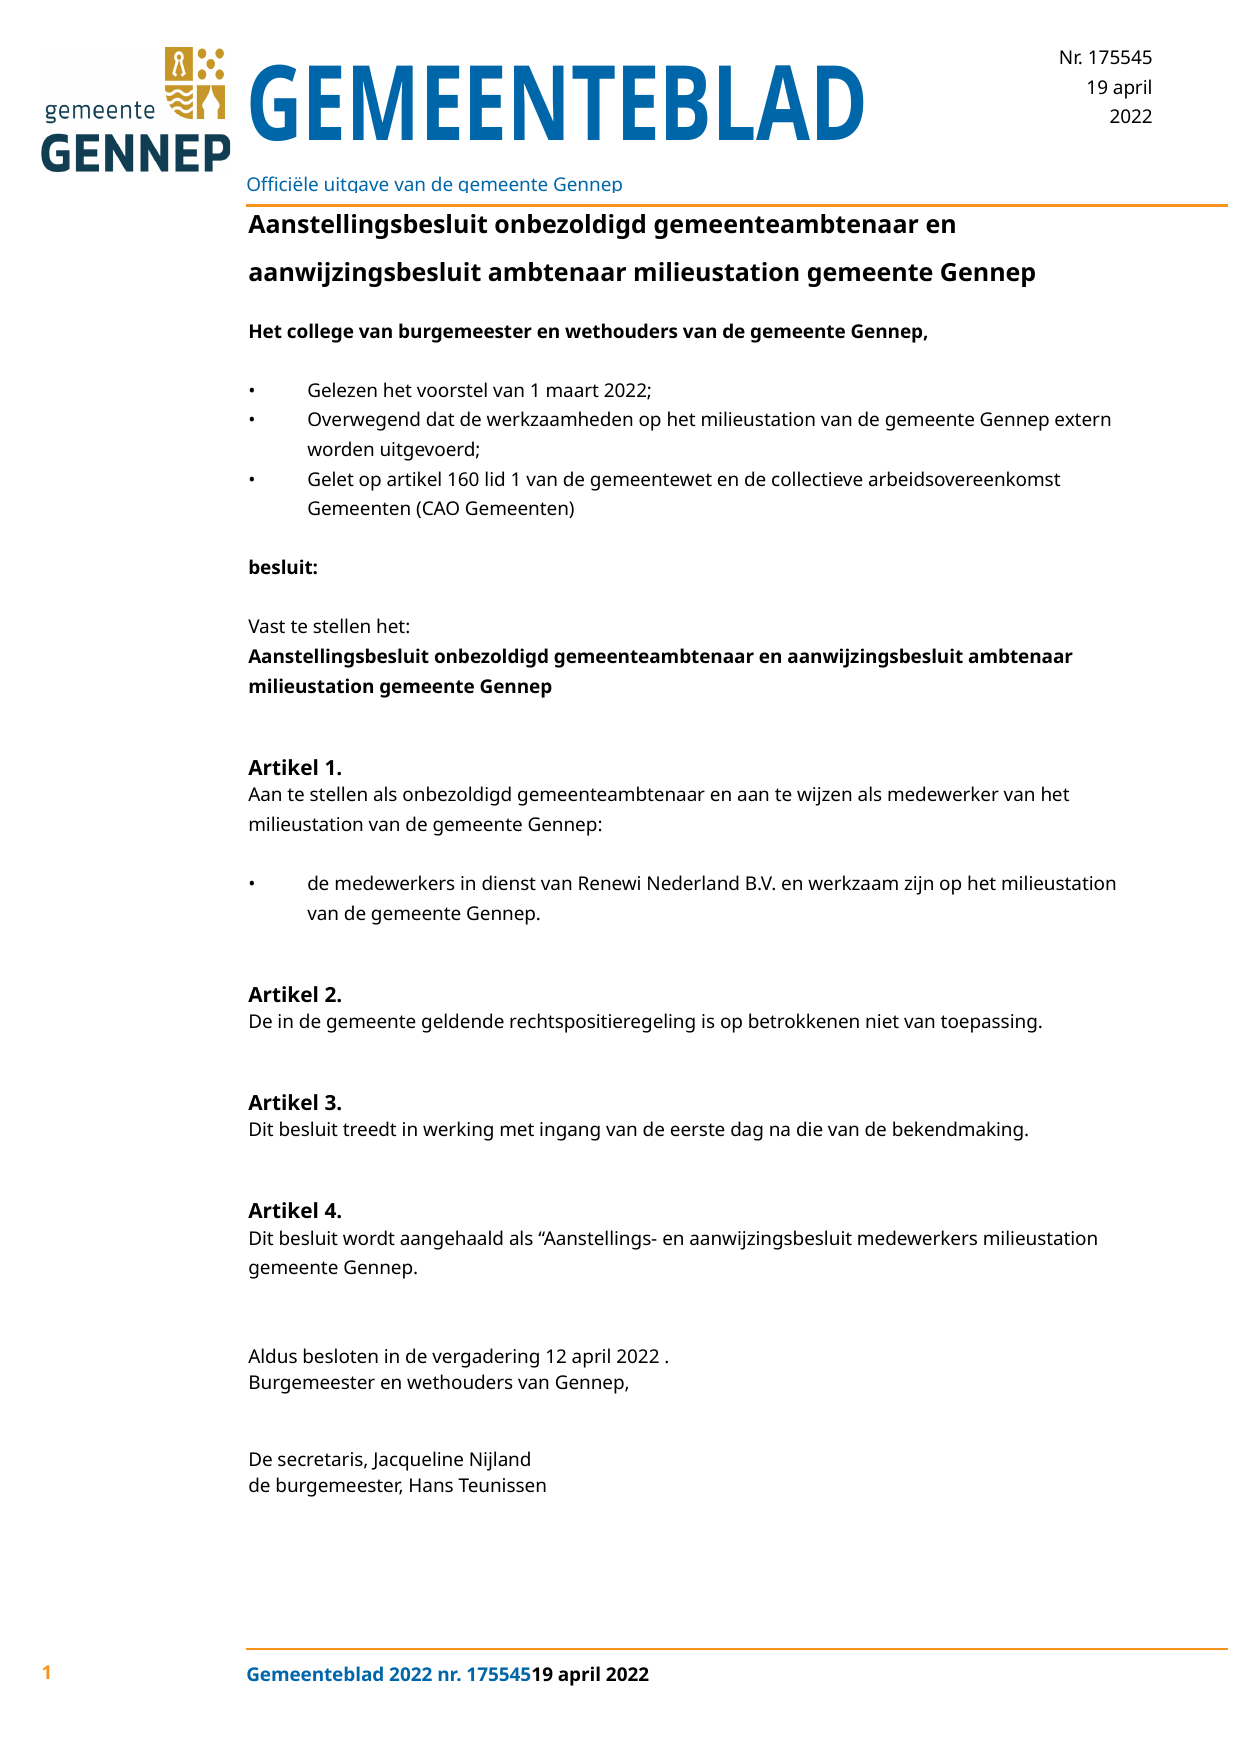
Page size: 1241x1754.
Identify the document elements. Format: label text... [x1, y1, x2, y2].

text besluit: [248, 554, 1152, 580]
text Dit besluit wordt aangehaald als “Aanstellings- en aanwijzingsbesluit medewerkers milieustation gemeente Gennep. [248, 1225, 1152, 1280]
text De in de gemeente geldende rechtspositieregeling is op betrokkenen niet van toepassing. [248, 1008, 1152, 1034]
text Burgemeester en wethouders van Gennep, [248, 1369, 1152, 1395]
text Vast te stellen het: [248, 614, 1152, 639]
text De secretaris, Jacqueline Nijland [248, 1446, 1152, 1472]
text Het college van burgemeester en wethouders van de gemeente Gennep, [248, 318, 1152, 344]
text Aanstellingsbesluit onbezoldigd gemeenteambtenaar en aanwijzingsbesluit ambtenaar milieustation gemeente Gennep [248, 207, 1152, 288]
text Dit besluit treedt in werking met ingang van de eerste dag na die van de bekendmaking. [248, 1117, 1152, 1142]
text Aldus besloten in de vergadering 12 april 2022 . [248, 1343, 1152, 1369]
text Artikel 3. [248, 1088, 1152, 1117]
text Aan te stellen als onbezoldigd gemeenteambtenaar en aan te wijzen als medewerker van het milieustation van de gemeente Gennep: [248, 781, 1152, 837]
text de burgemeester, Hans Teunissen [248, 1472, 1152, 1498]
list de medewerkers in dienst van Renewi Nederland B.V. en werkzaam zijn op het milieustation van de gemeente Gennep. [248, 870, 1152, 925]
list Gelet op artikel 160 lid 1 van de gemeentewet en de collectieve arbeidsovereenkomst Gemeenten (CAO Gemeenten) [248, 466, 1152, 521]
text Artikel 4. [248, 1197, 1152, 1225]
list Overwegend dat de werkzaamheden op het milieustation van de gemeente Gennep extern worden uitgevoerd; [248, 407, 1152, 462]
text Artikel 2. [248, 980, 1152, 1008]
text Artikel 1. [248, 753, 1152, 781]
text Aanstellingsbesluit onbezoldigd gemeenteambtenaar en aanwijzingsbesluit ambtenaar milieustation gemeente Gennep [248, 643, 1152, 699]
list Gelezen het voorstel van 1 maart 2022; [248, 377, 1152, 403]
picture [41, 47, 231, 172]
